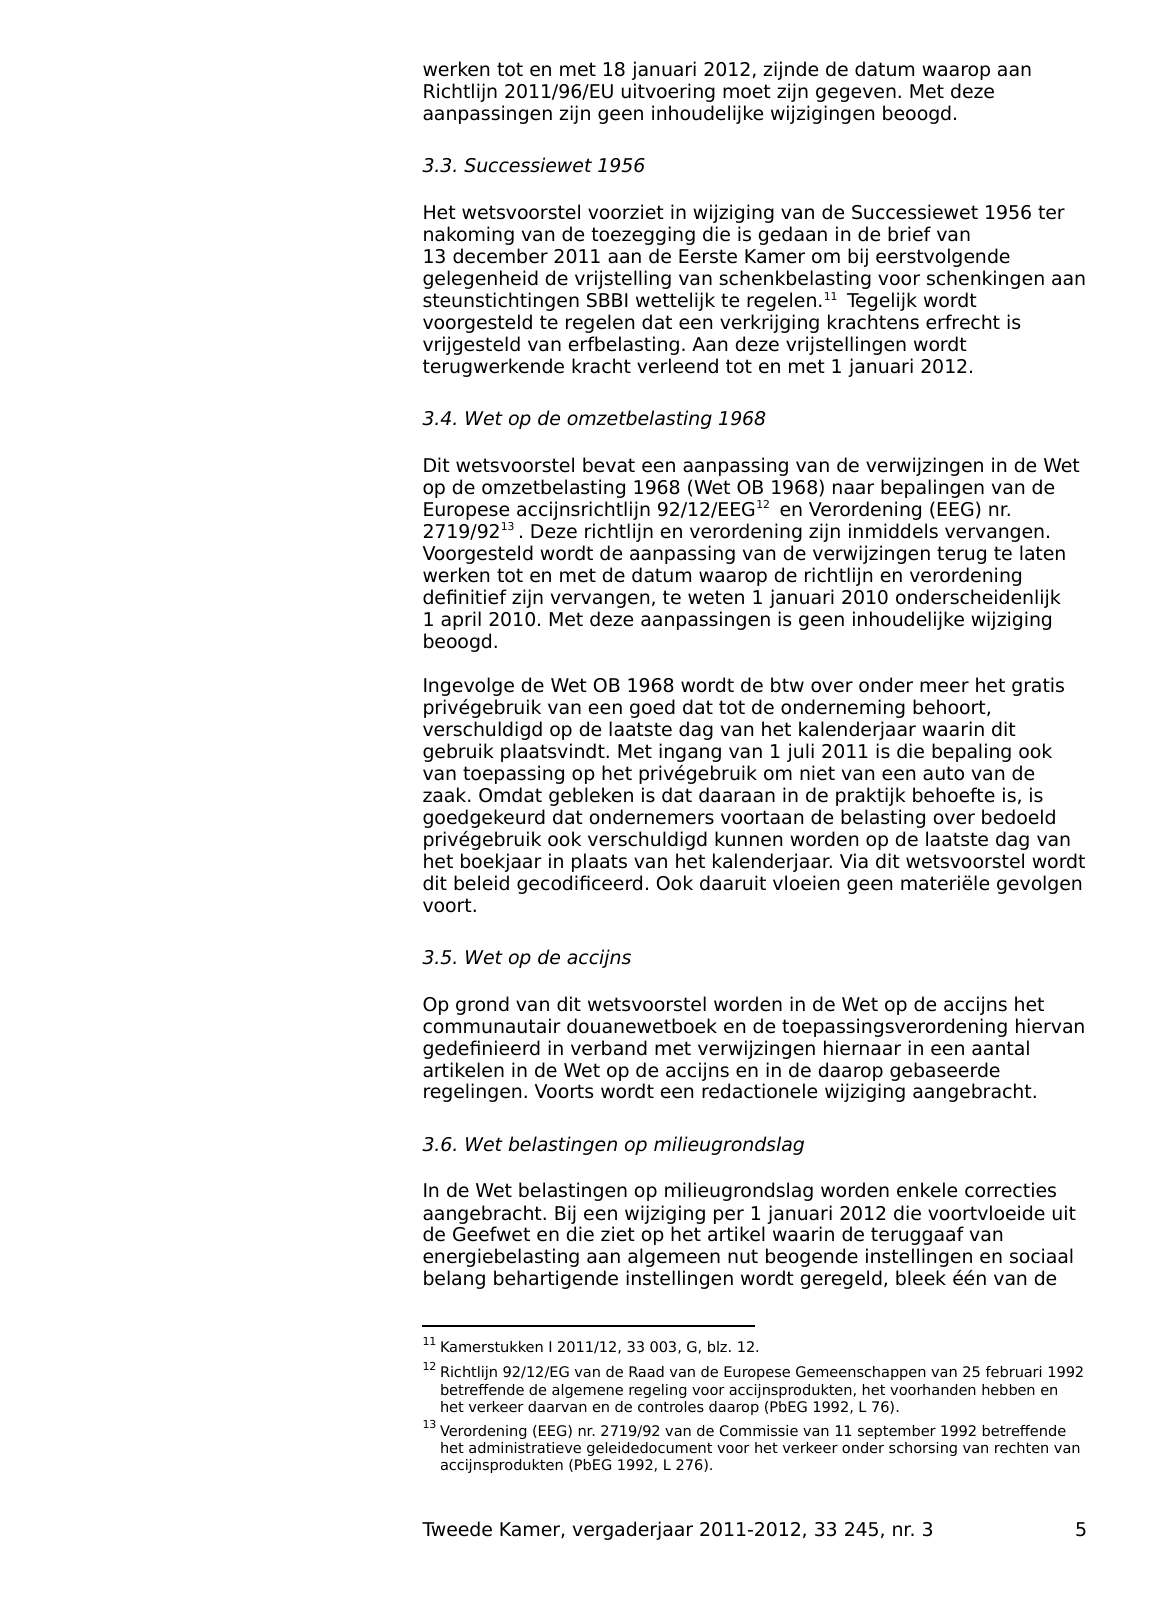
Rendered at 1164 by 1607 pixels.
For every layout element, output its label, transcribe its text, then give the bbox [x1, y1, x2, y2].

text Ingevolge de Wet OB 1968 wordt de btw over onder meer het gratis privégebruik van een goed dat tot de onderneming behoort, verschuldigd op de laatste dag van het kalenderjaar waarin dit gebruik plaatsvindt. Met ingang van 1 juli 2011 is die bepaling ook van toepassing op het privégebruik om niet van een auto van de zaak. Omdat gebleken is dat daaraan in de praktijk behoefte is, is goedgekeurd dat ondernemers voortaan de belasting over bedoeld privégebruik ook verschuldigd kunnen worden op de laatste dag van het boekjaar in plaats van het kalenderjaar. Via dit wetsvoorstel wordt dit beleid gecodificeerd. Ook daaruit vloeien geen materiële gevolgen voort. [422, 675, 1087, 917]
text Richtlijn 92/12/EG van de Raad van de Europese Gemeenschappen van 25 februari 1992 betreffende de algemene regeling voor accijnsprodukten, het voorhanden hebben en het verkeer daarvan en de controles daarop (PbEG 1992, L 76). [422, 1360, 1087, 1416]
text Het wetsvoorstel voorziet in wijziging van de Successiewet 1956 ter nakoming van de toezegging die is gedaan in de brief van 13 december 2011 aan de Eerste Kamer om bij eerstvolgende gelegenheid de vrijstelling van schenkbelasting voor schenkingen aan steunstichtingen SBBI wettelijk te regelen. Tegelijk wordt voorgesteld te regelen dat een verkrijging krachtens erfrecht is vrijgesteld van erfbelasting. Aan deze vrijstellingen wordt terugwerkende kracht verleend tot en met 1 januari 2012. [422, 202, 1087, 378]
text Verordening (EEG) nr. 2719/92 van de Commissie van 11 september 1992 betreffende het administratieve geleidedocument voor het verkeer onder schorsing van rechten van accijnsprodukten (PbEG 1992, L 276). [422, 1418, 1087, 1474]
subtitle 3.4. Wet op de omzetbelasting 1968 [422, 408, 1087, 430]
text werken tot en met 18 januari 2012, zijnde de datum waarop aan Richtlijn 2011/96/EU uitvoering moet zijn gegeven. Met deze aanpassingen zijn geen inhoudelijke wijzigingen beoogd. [422, 59, 1087, 125]
subtitle 3.5. Wet op de accijns [422, 947, 1087, 968]
text In de Wet belastingen op milieugrondslag worden enkele correcties aangebracht. Bij een wijziging per 1 januari 2012 die voortvloeide uit de Geefwet en die ziet op het artikel waarin de teruggaaf van energiebelasting aan algemeen nut beogende instellingen en sociaal belang behartigende instellingen wordt geregeld, bleek één van de [422, 1180, 1087, 1290]
text Dit wetsvoorstel bevat een aanpassing van de verwijzingen in de Wet op de omzetbelasting 1968 (Wet OB 1968) naar bepalingen van de Europese accijnsrichtlijn 92/12/EEG en Verordening (EEG) nr. 2719/92. Deze richtlijn en verordening zijn inmiddels vervangen. Voorgesteld wordt de aanpassing van de verwijzingen terug te laten werken tot en met de datum waarop de richtlijn en verordening definitief zijn vervangen, te weten 1 januari 2010 onderscheidenlijk 1 april 2010. Met deze aanpassingen is geen inhoudelijke wijziging beoogd. [422, 455, 1087, 653]
subtitle 3.6. Wet belastingen op milieugrondslag [422, 1133, 1087, 1155]
text Kamerstukken I 2011/12, 33 003, G, blz. 12. [422, 1335, 1087, 1357]
text Op grond van dit wetsvoorstel worden in de Wet op de accijns het communautair douanewetboek en de toepassingsverordening hiervan gedefinieerd in verband met verwijzingen hiernaar in een aantal artikelen in de Wet op de accijns en in de daarop gebaseerde regelingen. Voorts wordt een redactionele wijziging aangebracht. [422, 993, 1087, 1103]
subtitle 3.3. Successiewet 1956 [422, 155, 1087, 177]
